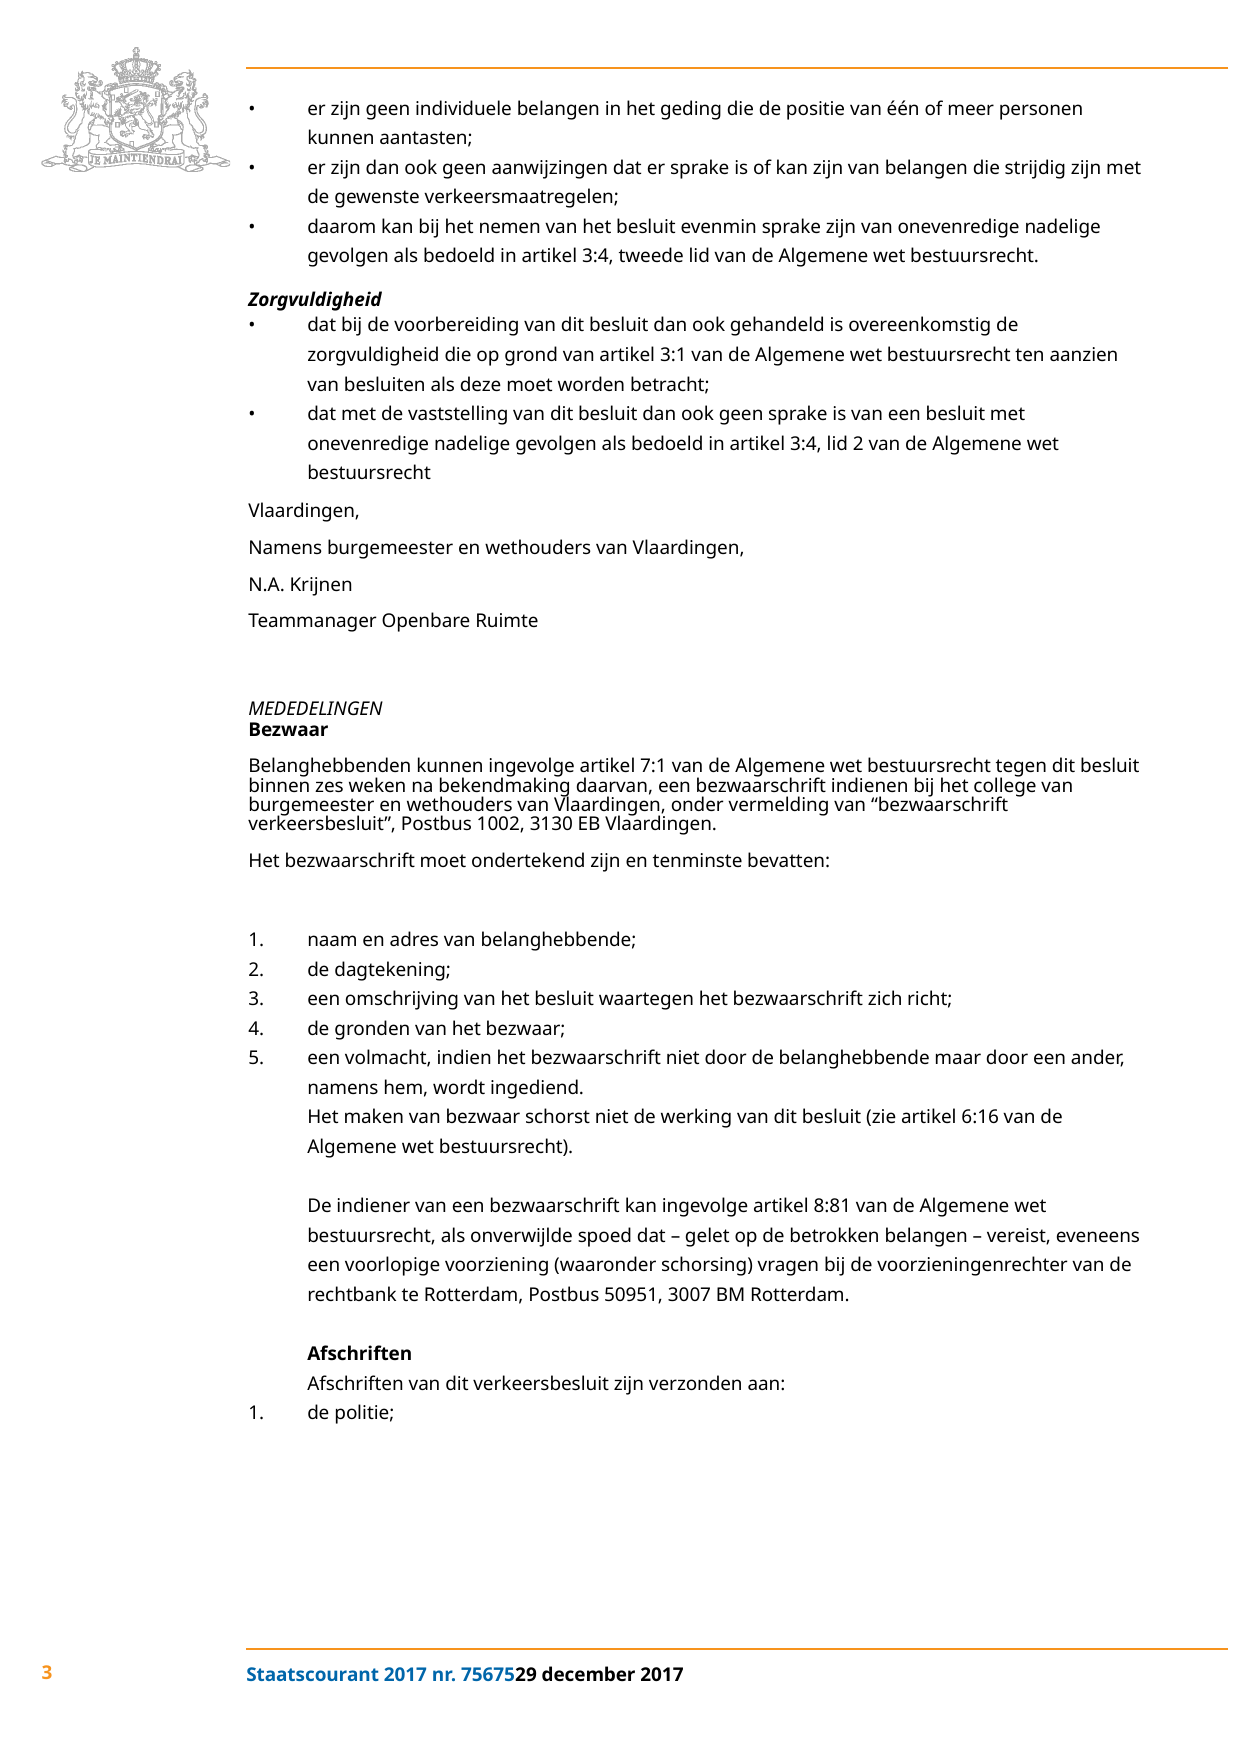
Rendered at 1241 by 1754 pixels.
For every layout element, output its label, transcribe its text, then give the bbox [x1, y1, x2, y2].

text Het bezwaarschrift moet ondertekend zijn en tenminste bevatten: [248, 852, 1152, 872]
text N.A. Krijnen [248, 571, 1152, 596]
list De indiener van een bezwaarschrift kan ingevolge artikel 8:81 van de Algemene wet bestuursrecht, als onverwijlde spoed dat – gelet op de betrokken belangen – vereist, eveneens een voorlopige voorziening (waaronder schorsing) vragen bij de voorzieningenrechter van de rechtbank te Rotterdam, Postbus 50951, 3007 BM Rotterdam. [248, 1192, 1152, 1307]
list een omschrijving van het besluit waartegen het bezwaarschrift zich richt; [248, 985, 1152, 1011]
text Bezwaar [248, 721, 1152, 740]
list naam en adres van belanghebbende; [248, 926, 1152, 952]
text Namens burgemeester en wethouders van Vlaardingen, [248, 534, 1152, 560]
text Zorgvuldigheid [248, 286, 1152, 312]
picture [41, 47, 231, 172]
text Vlaardingen, [248, 497, 1152, 523]
text Belanghebbenden kunnen ingevolge artikel 7:1 van de Algemene wet bestuursrecht tegen dit besluit binnen zes weken na bekendmaking daarvan, een bezwaarschrift indienen bij het college van burgemeester en wethouders van Vlaardingen, onder vermelding van “bezwaarschrift verkeersbesluit”, Postbus 1002, 3130 EB Vlaardingen. [248, 757, 1152, 834]
list dat bij de voorbereiding van dit besluit dan ook gehandeld is overeenkomstig de zorgvuldigheid die op grond van artikel 3:1 van de Algemene wet bestuursrecht ten aanzien van besluiten als deze moet worden betracht; [248, 312, 1152, 396]
list daarom kan bij het nemen van het besluit evenmin sprake zijn van onevenredige nadelige gevolgen als bedoeld in artikel 3:4, tweede lid van de Algemene wet bestuursrecht. [248, 213, 1152, 268]
list een volmacht, indien het bezwaarschrift niet door de belanghebbende maar door een ander, namens hem, wordt ingediend. [248, 1044, 1152, 1100]
list er zijn geen individuele belangen in het geding die de positie van één of meer personen kunnen aantasten; [248, 95, 1152, 150]
list Afschriften [248, 1340, 1152, 1366]
list Afschriften van dit verkeersbesluit zijn verzonden aan: [248, 1370, 1152, 1396]
list er zijn dan ook geen aanwijzingen dat er sprake is of kan zijn van belangen die strijdig zijn met de gewenste verkeersmaatregelen; [248, 154, 1152, 209]
list dat met de vaststelling van dit besluit dan ook geen sprake is van een besluit met onevenredige nadelige gevolgen als bedoeld in artikel 3:4, lid 2 van de Algemene wet bestuursrecht [248, 400, 1152, 485]
list Het maken van bezwaar schorst niet de werking van dit besluit (zie artikel 6:16 van de Algemene wet bestuursrecht). [248, 1104, 1152, 1159]
list de gronden van het bezwaar; [248, 1015, 1152, 1041]
text MEDEDELINGEN [248, 695, 1152, 721]
list de politie; [248, 1399, 1152, 1425]
list de dagtekening; [248, 956, 1152, 982]
text Teammanager Openbare Ruimte [248, 607, 1152, 633]
